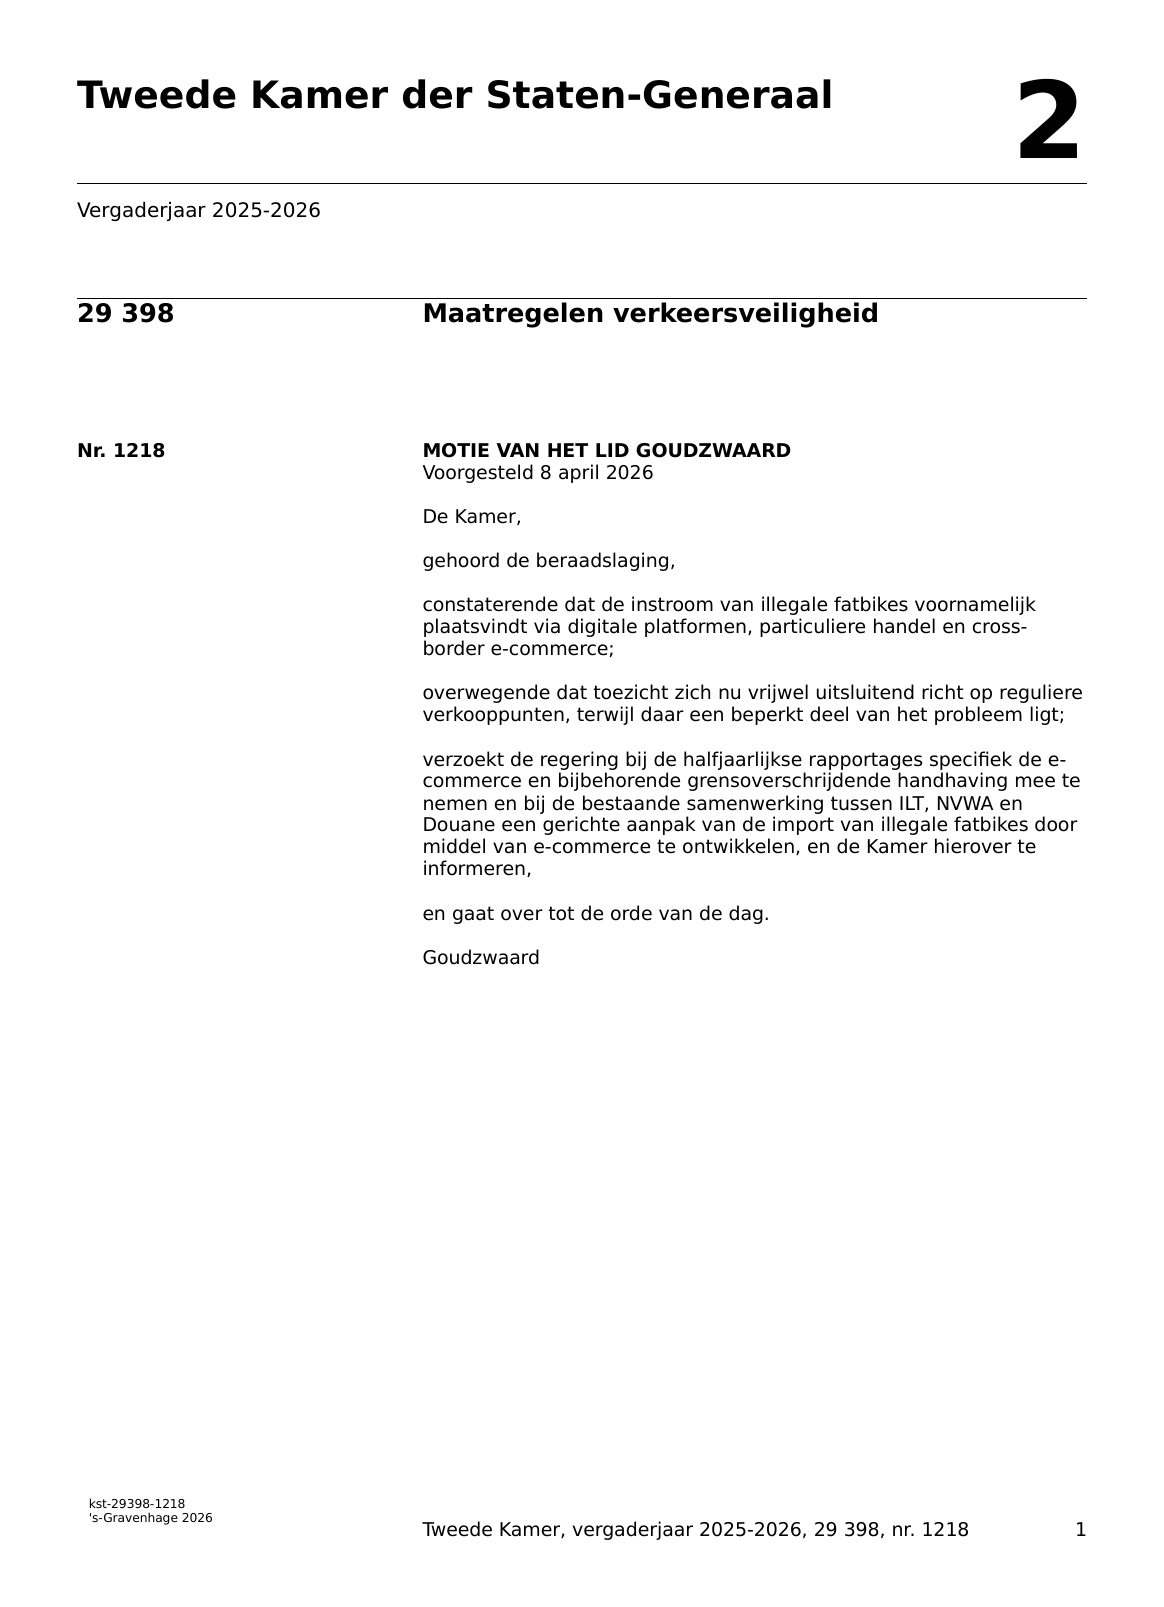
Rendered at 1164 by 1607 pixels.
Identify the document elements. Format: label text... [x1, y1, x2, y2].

subtitle 29 398 Maatregelen verkeersveiligheid [77, 299, 1087, 329]
text verzoekt de regering bij de halfjaarlijkse rapportages specifiek de e-commerce en bijbehorende grensoverschrijdende handhaving mee te nemen en bij de bestaande samenwerking tussen ILT, NVWA en Douane een gerichte aanpak van de import van illegale fatbikes door middel van e-commerce te ontwikkelen, en de Kamer hierover te informeren, [422, 748, 1087, 880]
subtitle Nr. 1218 MOTIE VAN HET LID GOUDZWAARD [77, 440, 1087, 462]
table_header 2 [886, 59, 1087, 183]
table_cell Vergaderjaar 2025-2026 [77, 184, 1087, 298]
text gehoord de beraadslaging, [422, 550, 1087, 572]
text en gaat over tot de orde van de dag. [422, 902, 1087, 924]
text constaterende dat de instroom van illegale fatbikes voornamelijk plaatsvindt via digitale platformen, particuliere handel en cross-border e-commerce; [422, 594, 1087, 660]
text overwegende dat toezicht zich nu vrijwel uitsluitend richt op reguliere verkooppunten, terwijl daar een beperkt deel van het probleem ligt; [422, 682, 1087, 726]
table_header Tweede Kamer der Staten-Generaal [77, 59, 886, 183]
text 's-Gravenhage 2026 [88, 1511, 323, 1525]
text De Kamer, [422, 506, 1087, 528]
text kst-29398-1218 [88, 1497, 323, 1511]
text Goudzwaard [422, 947, 1087, 969]
text Voorgesteld 8 april 2026 [422, 462, 1087, 484]
